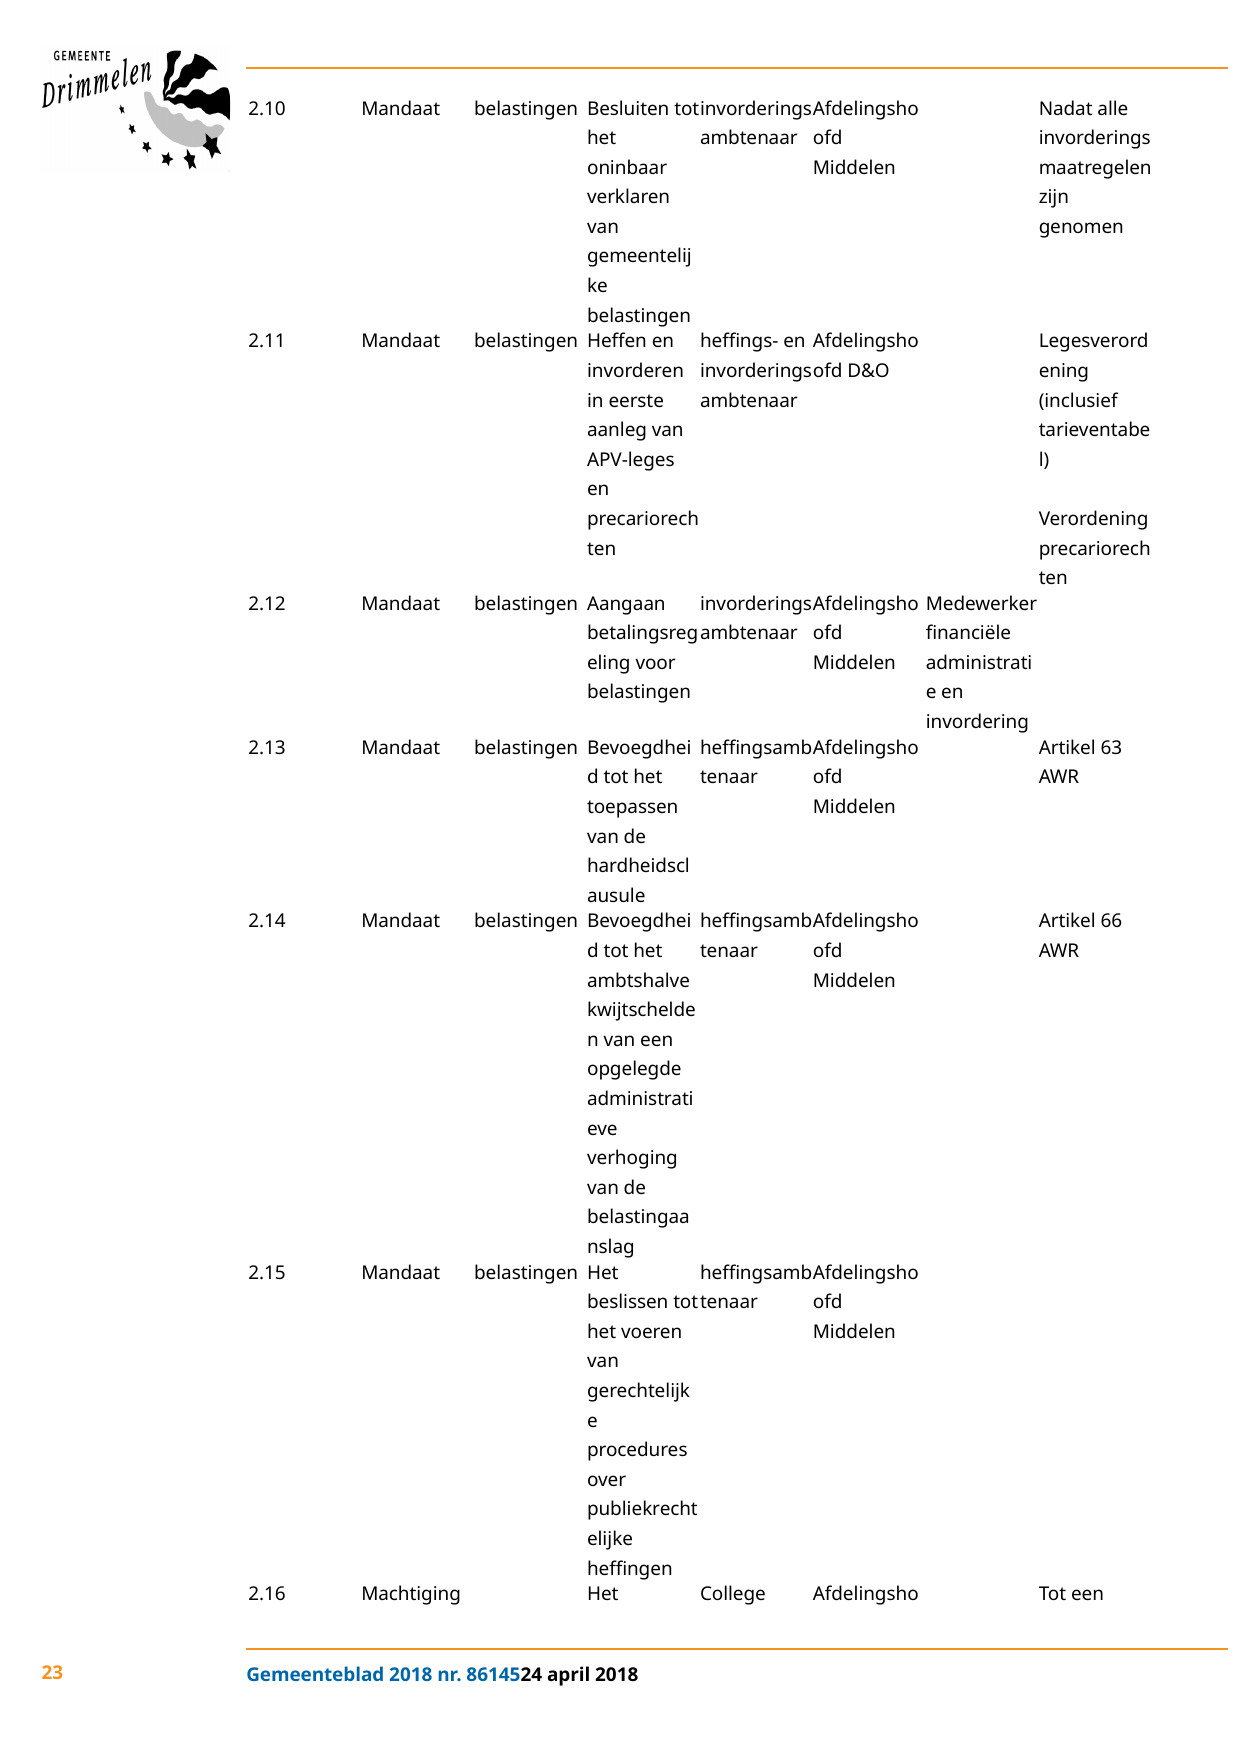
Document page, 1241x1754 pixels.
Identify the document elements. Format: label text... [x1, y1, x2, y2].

table_cell 2.11 [248, 328, 361, 590]
table_cell [926, 1580, 1038, 1606]
table_cell belastingen [474, 734, 587, 908]
table_cell Aangaan betalingsregeling voor belastingen [587, 590, 700, 734]
table_cell [926, 1259, 1038, 1580]
table_cell Legesverordening (inclusief tarieventabel) Verordening precariorechten [1039, 328, 1152, 590]
table_cell Mandaat [361, 1259, 474, 1580]
table_cell heffingsambtenaar [700, 1259, 813, 1580]
table_cell [926, 328, 1038, 590]
table_cell Heffen en invorderen in eerste aanleg van APV-leges en precariorechten [587, 328, 700, 590]
table_cell Machtiging [361, 1580, 474, 1606]
table_cell Tot een [1039, 1580, 1152, 1606]
table_cell Medewerker financiële administratie en invordering [926, 590, 1038, 734]
table_cell Afdelingshoofd Middelen [813, 590, 926, 734]
table_cell belastingen [474, 908, 587, 1259]
table_cell heffings- en invorderingsambtenaar [700, 328, 813, 590]
table_cell Bevoegdheid tot het toepassen van de hardheidsclausule [587, 734, 700, 908]
table_cell [926, 95, 1038, 328]
table_cell College [700, 1580, 813, 1606]
table_cell 2.16 [248, 1580, 361, 1606]
table_cell Het beslissen tot het voeren van gerechtelijke procedures over publiekrechtelijke heffingen [587, 1259, 700, 1580]
table_cell heffingsambtenaar [700, 734, 813, 908]
table_cell Het [587, 1580, 700, 1606]
table_cell [926, 908, 1038, 1259]
table_cell Nadat alle invorderingsmaatregelen zijn genomen [1039, 95, 1152, 328]
table_cell Besluiten tot het oninbaar verklaren van gemeentelijke belastingen [587, 95, 700, 328]
table_cell Afdelingshoofd Middelen [813, 1259, 926, 1580]
table_cell belastingen [474, 328, 587, 590]
table_cell Artikel 66 AWR [1039, 908, 1152, 1259]
table_cell Artikel 63 AWR [1039, 734, 1152, 908]
table_cell Mandaat [361, 328, 474, 590]
table_cell Afdelingsho [813, 1580, 926, 1606]
table_cell [1039, 590, 1152, 734]
table_cell heffingsambtenaar [700, 908, 813, 1259]
table_cell [926, 734, 1038, 908]
table_cell belastingen [474, 1259, 587, 1580]
table_cell 2.13 [248, 734, 361, 908]
table_cell invorderingsambtenaar [700, 95, 813, 328]
table_cell Afdelingshoofd Middelen [813, 95, 926, 328]
table_cell Mandaat [361, 734, 474, 908]
table_cell 2.10 [248, 95, 361, 328]
picture [41, 47, 231, 172]
table_cell [474, 1580, 587, 1606]
table_cell Mandaat [361, 908, 474, 1259]
table_cell Afdelingshoofd D&O [813, 328, 926, 590]
table_cell Mandaat [361, 590, 474, 734]
table_cell [1039, 1259, 1152, 1580]
table_cell belastingen [474, 95, 587, 328]
table_cell invorderingsambtenaar [700, 590, 813, 734]
table_cell Afdelingshoofd Middelen [813, 908, 926, 1259]
table_cell 2.12 [248, 590, 361, 734]
table_cell Afdelingshoofd Middelen [813, 734, 926, 908]
table_cell Bevoegdheid tot het ambtshalve kwijtschelden van een opgelegde administratieve verhoging van de belastingaanslag [587, 908, 700, 1259]
table_cell 2.15 [248, 1259, 361, 1580]
table_cell belastingen [474, 590, 587, 734]
table_cell Mandaat [361, 95, 474, 328]
table_cell 2.14 [248, 908, 361, 1259]
